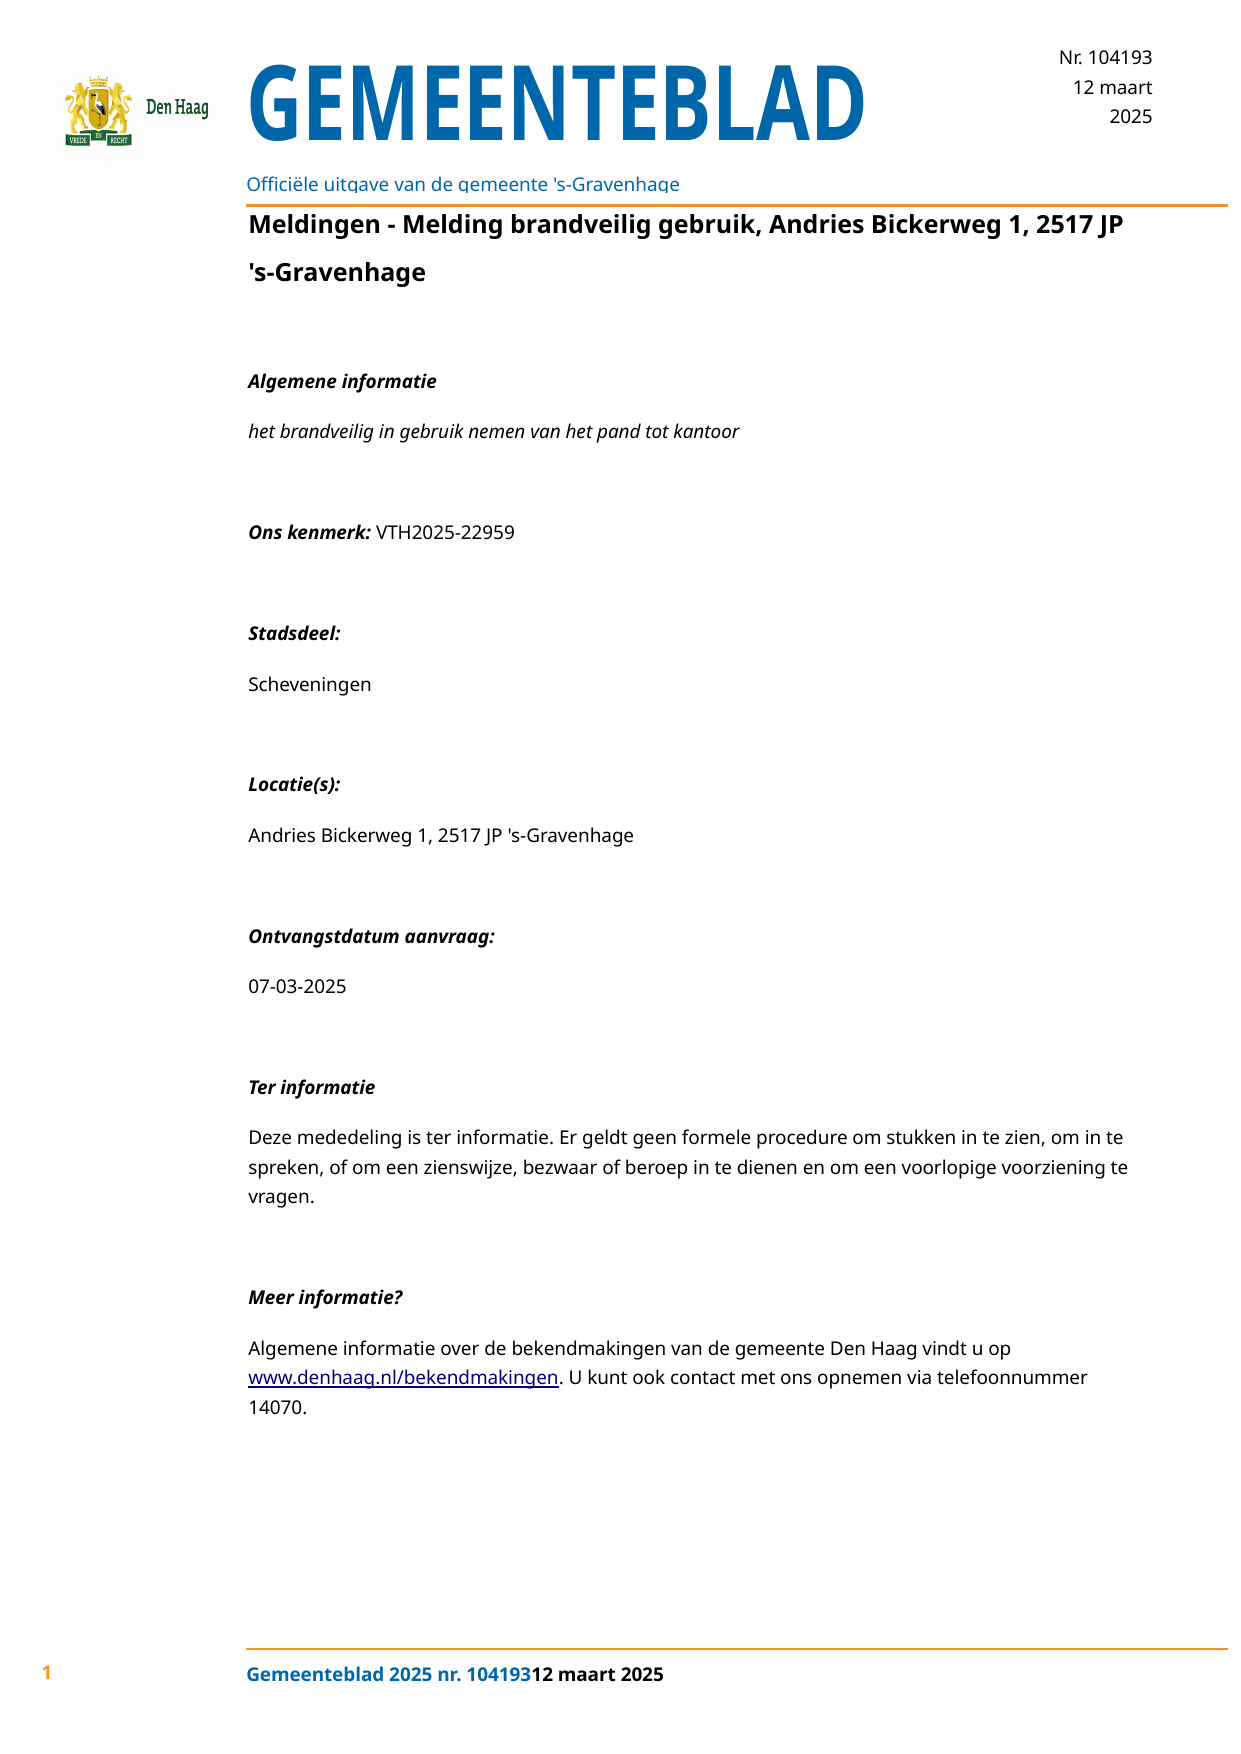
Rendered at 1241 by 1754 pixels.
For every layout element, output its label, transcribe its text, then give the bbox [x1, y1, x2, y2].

text Scheveningen [248, 671, 1152, 697]
picture [41, 47, 231, 172]
text Deze mededeling is ter informatie. Er geldt geen formele procedure om stukken in te zien, om in te spreken, of om een zienswijze, bezwaar of beroep in te dienen en om een voorlopige voorziening te vragen. [248, 1124, 1152, 1209]
text Ter informatie [248, 1074, 1152, 1100]
text Meldingen - Melding brandveilig gebruik, Andries Bickerweg 1, 2517 JP 's-Gravenhage [248, 207, 1152, 288]
text Andries Bickerweg 1, 2517 JP 's-Gravenhage [248, 822, 1152, 848]
text 07-03-2025 [248, 973, 1152, 999]
text het brandveilig in gebruik nemen van het pand tot kantoor [248, 419, 1152, 444]
text Stadsdeel: [248, 620, 1152, 646]
text Algemene informatie [248, 368, 1152, 394]
text Algemene informatie over de bekendmakingen van de gemeente Den Haag vindt u op www.denhaag.nl/bekendmakingen. U kunt ook contact met ons opnemen via telefoonnummer 14070. [248, 1335, 1152, 1420]
text Locatie(s): [248, 772, 1152, 797]
text Ons kenmerk: VTH2025-22959 [248, 519, 1152, 545]
text Meer informatie? [248, 1284, 1152, 1310]
text Ontvangstdatum aanvraag: [248, 923, 1152, 949]
